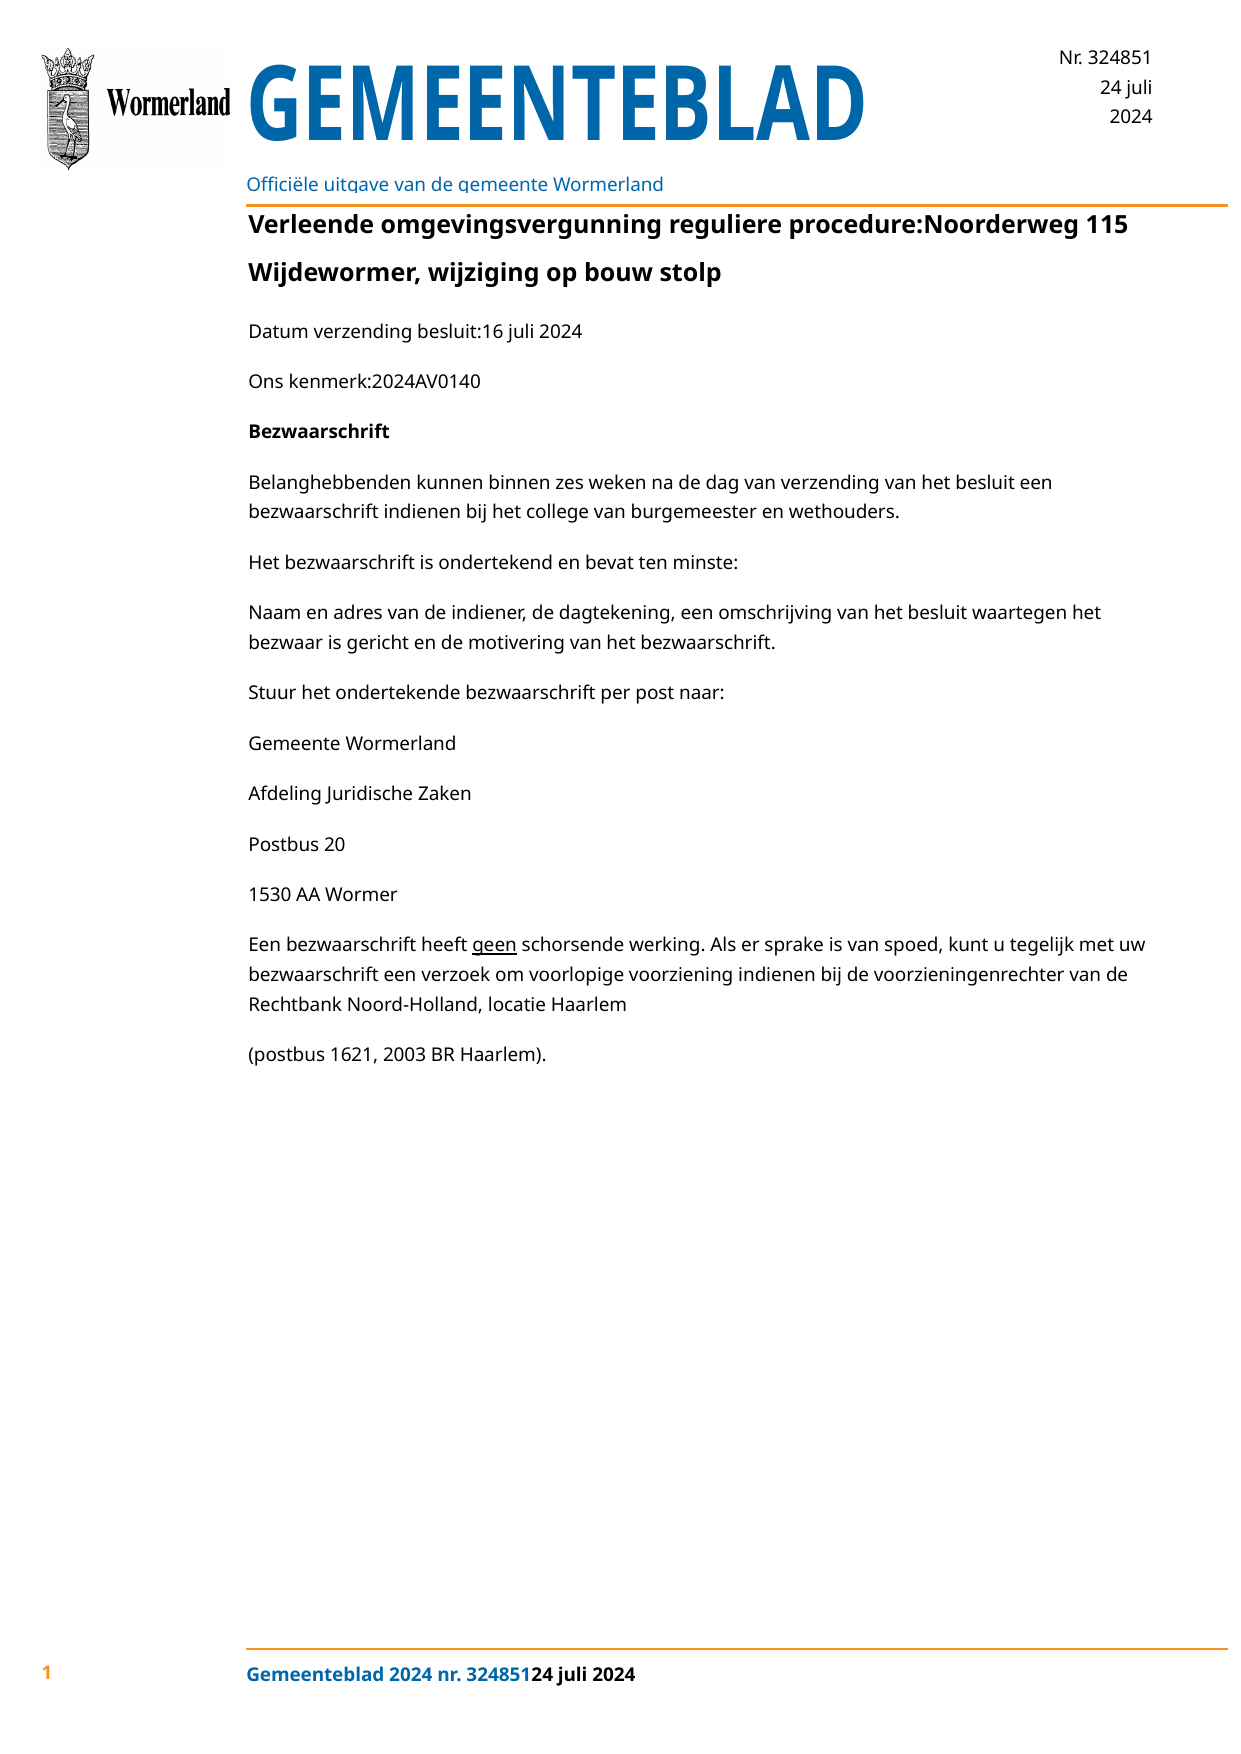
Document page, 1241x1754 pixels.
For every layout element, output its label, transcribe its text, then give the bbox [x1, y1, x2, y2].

text (postbus 1621, 2003 BR Haarlem). [248, 1041, 1152, 1067]
text Bezwaarschrift [248, 419, 1152, 444]
text 1530 AA Wormer [248, 881, 1152, 907]
text Verleende omgevingsvergunning reguliere procedure:Noorderweg 115 Wijdewormer, wijziging op bouw stolp [248, 207, 1152, 288]
text Het bezwaarschrift is ondertekend en bevat ten minste: [248, 549, 1152, 575]
text Naam en adres van de indiener, de dagtekening, een omschrijving van het besluit waartegen het bezwaar is gericht en de motivering van het bezwaarschrift. [248, 599, 1152, 655]
text Ons kenmerk:2024AV0140 [248, 368, 1152, 394]
text Datum verzending besluit:16 juli 2024 [248, 318, 1152, 344]
text Afdeling Juridische Zaken [248, 780, 1152, 806]
text Stuur het ondertekende bezwaarschrift per post naar: [248, 679, 1152, 705]
text Belanghebbenden kunnen binnen zes weken na de dag van verzending van het besluit een bezwaarschrift indienen bij het college van burgemeester en wethouders. [248, 469, 1152, 524]
text Een bezwaarschrift heeft geen schorsende werking. Als er sprake is van spoed, kunt u tegelijk met uw bezwaarschrift een verzoek om voorlopige voorziening indienen bij de voorzieningenrechter van de Rechtbank Noord-Holland, locatie Haarlem [248, 932, 1152, 1017]
text Postbus 20 [248, 831, 1152, 857]
text Gemeente Wormerland [248, 730, 1152, 756]
picture [41, 47, 231, 172]
